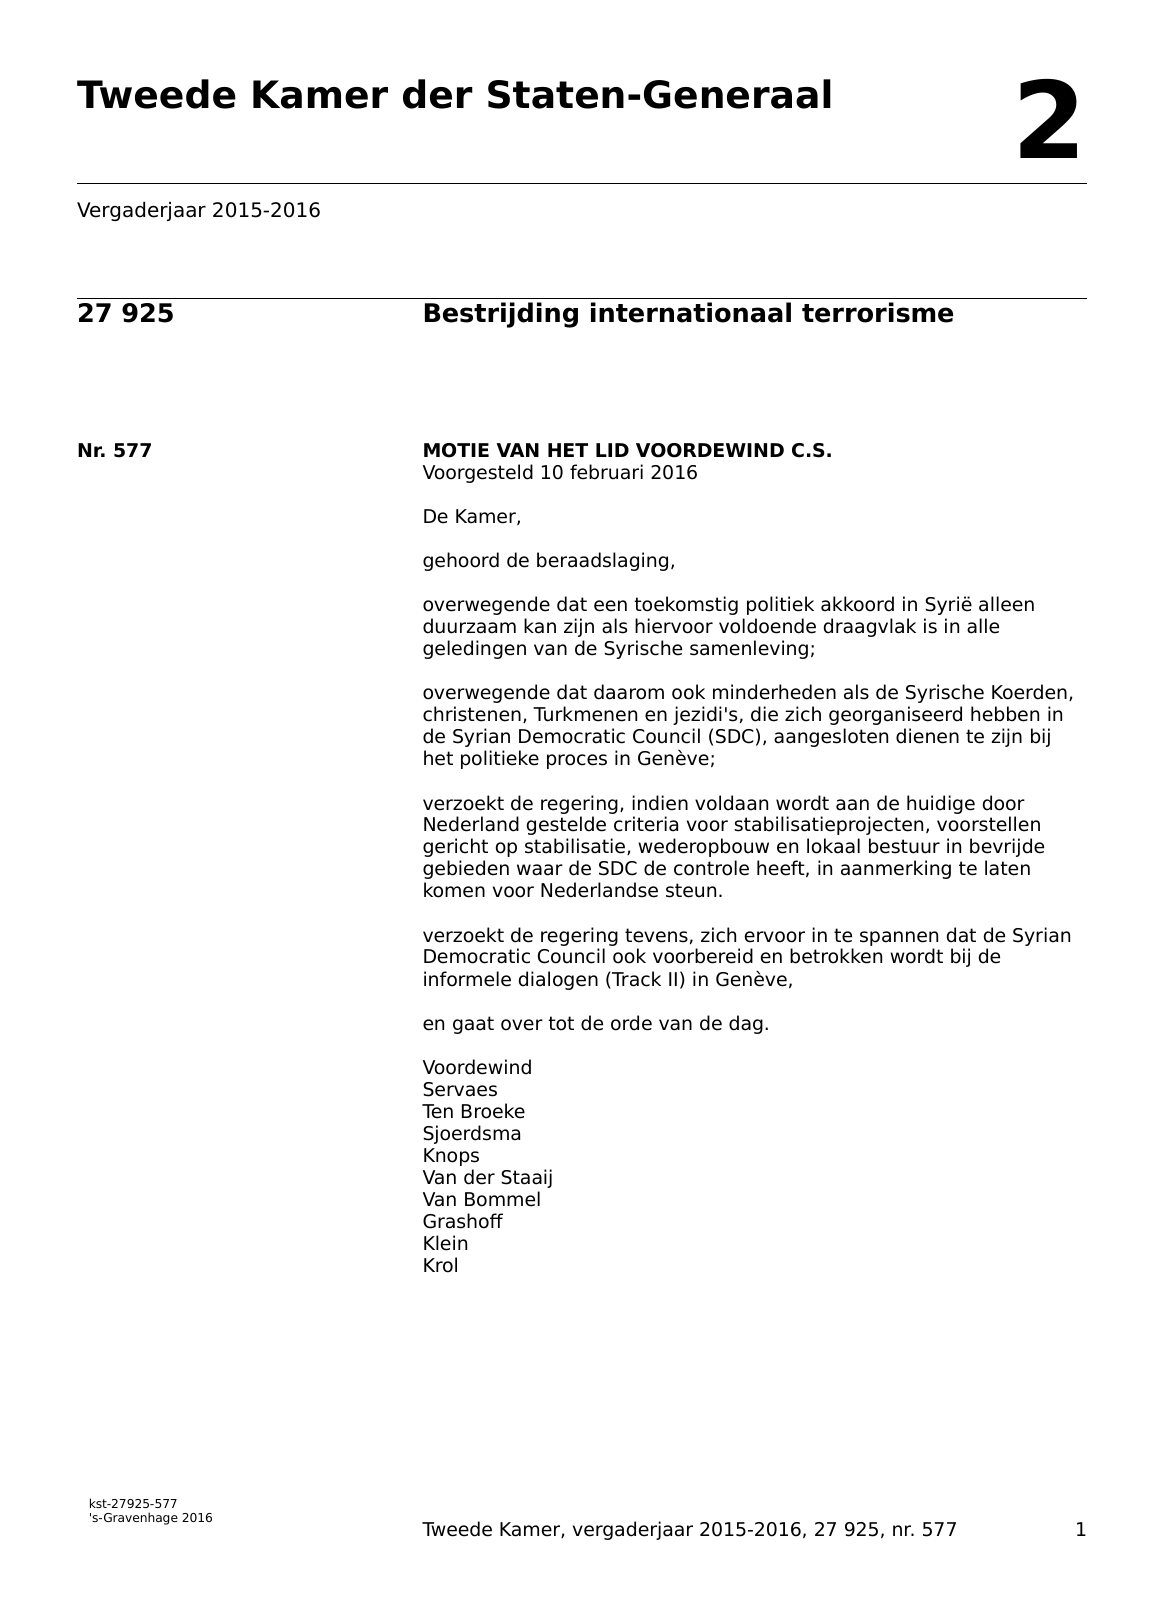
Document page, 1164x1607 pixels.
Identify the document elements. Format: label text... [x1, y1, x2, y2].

text 's-Gravenhage 2016 [88, 1511, 323, 1525]
text Van der Staaij [422, 1167, 1087, 1189]
text verzoekt de regering tevens, zich ervoor in te spannen dat de Syrian Democratic Council ook voorbereid en betrokken wordt bij de informele dialogen (Track II) in Genève, [422, 924, 1087, 990]
text Ten Broeke [422, 1101, 1087, 1123]
text Servaes [422, 1079, 1087, 1101]
text verzoekt de regering, indien voldaan wordt aan de huidige door Nederland gestelde criteria voor stabilisatieprojecten, voorstellen gericht op stabilisatie, wederopbouw en lokaal bestuur in bevrijde gebieden waar de SDC de controle heeft, in aanmerking te laten komen voor Nederlandse steun. [422, 792, 1087, 902]
text overwegende dat daarom ook minderheden als de Syrische Koerden, christenen, Turkmenen en jezidi's, die zich georganiseerd hebben in de Syrian Democratic Council (SDC), aangesloten dienen te zijn bij het politieke proces in Genève; [422, 682, 1087, 770]
text Van Bommel [422, 1189, 1087, 1211]
subtitle Nr. 577 MOTIE VAN HET LID VOORDEWIND C.S. [77, 440, 1087, 462]
text Sjoerdsma [422, 1123, 1087, 1145]
text Voordewind [422, 1057, 1087, 1079]
text Voorgesteld 10 februari 2016 [422, 462, 1087, 484]
text en gaat over tot de orde van de dag. [422, 1013, 1087, 1034]
table_header 2 [886, 59, 1087, 183]
table_cell Vergaderjaar 2015-2016 [77, 184, 1087, 298]
text Klein [422, 1233, 1087, 1254]
subtitle 27 925 Bestrijding internationaal terrorisme [77, 299, 1087, 329]
text gehoord de beraadslaging, [422, 550, 1087, 572]
text De Kamer, [422, 506, 1087, 528]
text Knops [422, 1145, 1087, 1167]
text overwegende dat een toekomstig politiek akkoord in Syrië alleen duurzaam kan zijn als hiervoor voldoende draagvlak is in alle geledingen van de Syrische samenleving; [422, 594, 1087, 660]
text Grashoff [422, 1211, 1087, 1233]
text kst-27925-577 [88, 1497, 323, 1511]
text Krol [422, 1254, 1087, 1277]
table_header Tweede Kamer der Staten-Generaal [77, 59, 886, 183]
